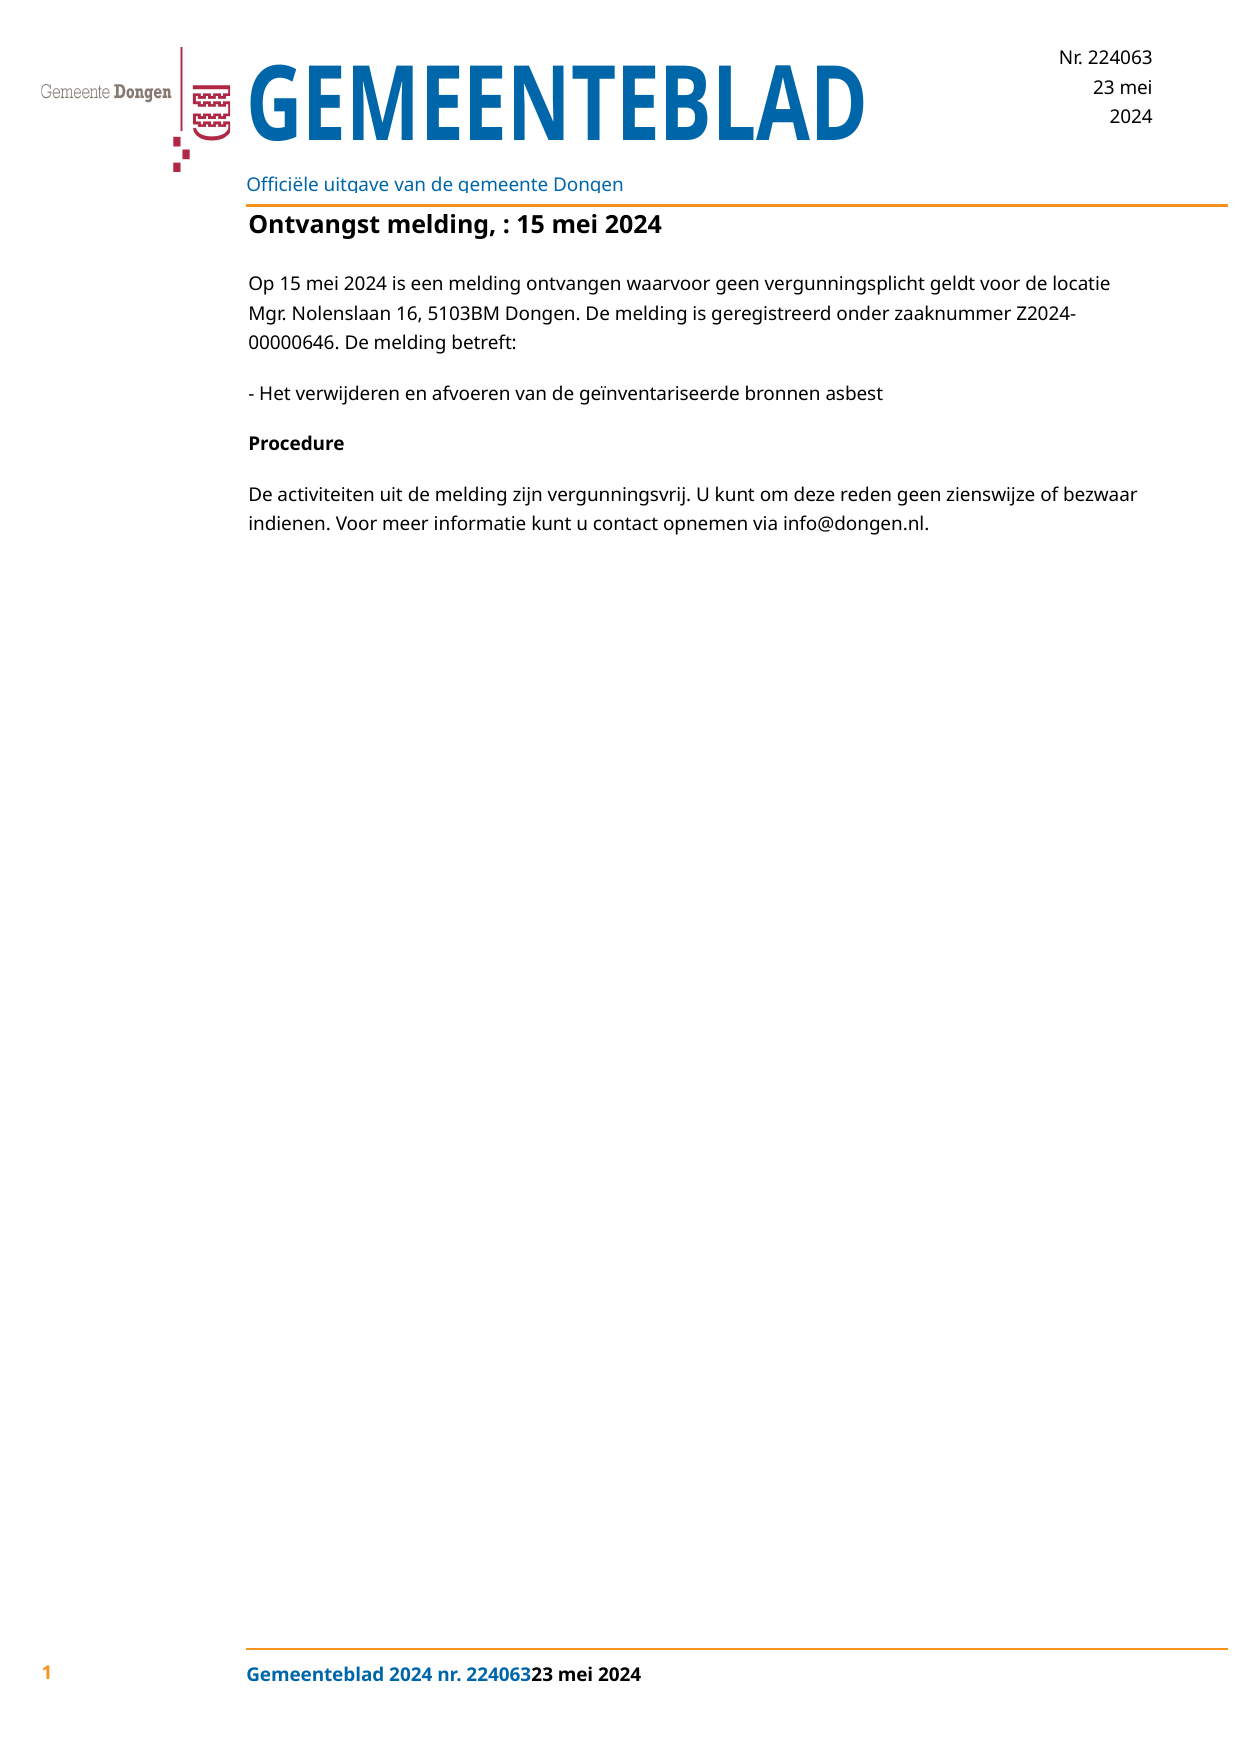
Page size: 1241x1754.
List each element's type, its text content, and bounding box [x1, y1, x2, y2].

text De activiteiten uit de melding zijn vergunningsvrij. U kunt om deze reden geen zienswijze of bezwaar indienen. Voor meer informatie kunt u contact opnemen via info@dongen.nl. [248, 481, 1152, 536]
text Ontvangst melding, : 15 mei 2024 [248, 207, 1152, 241]
text Procedure [248, 430, 1152, 456]
picture [41, 47, 231, 172]
text - Het verwijderen en afvoeren van de geïnventariseerde bronnen asbest [248, 380, 1152, 406]
text Op 15 mei 2024 is een melding ontvangen waarvoor geen vergunningsplicht geldt voor de locatie Mgr. Nolenslaan 16, 5103BM Dongen. De melding is geregistreerd onder zaaknummer Z2024-00000646. De melding betreft: [248, 270, 1152, 355]
